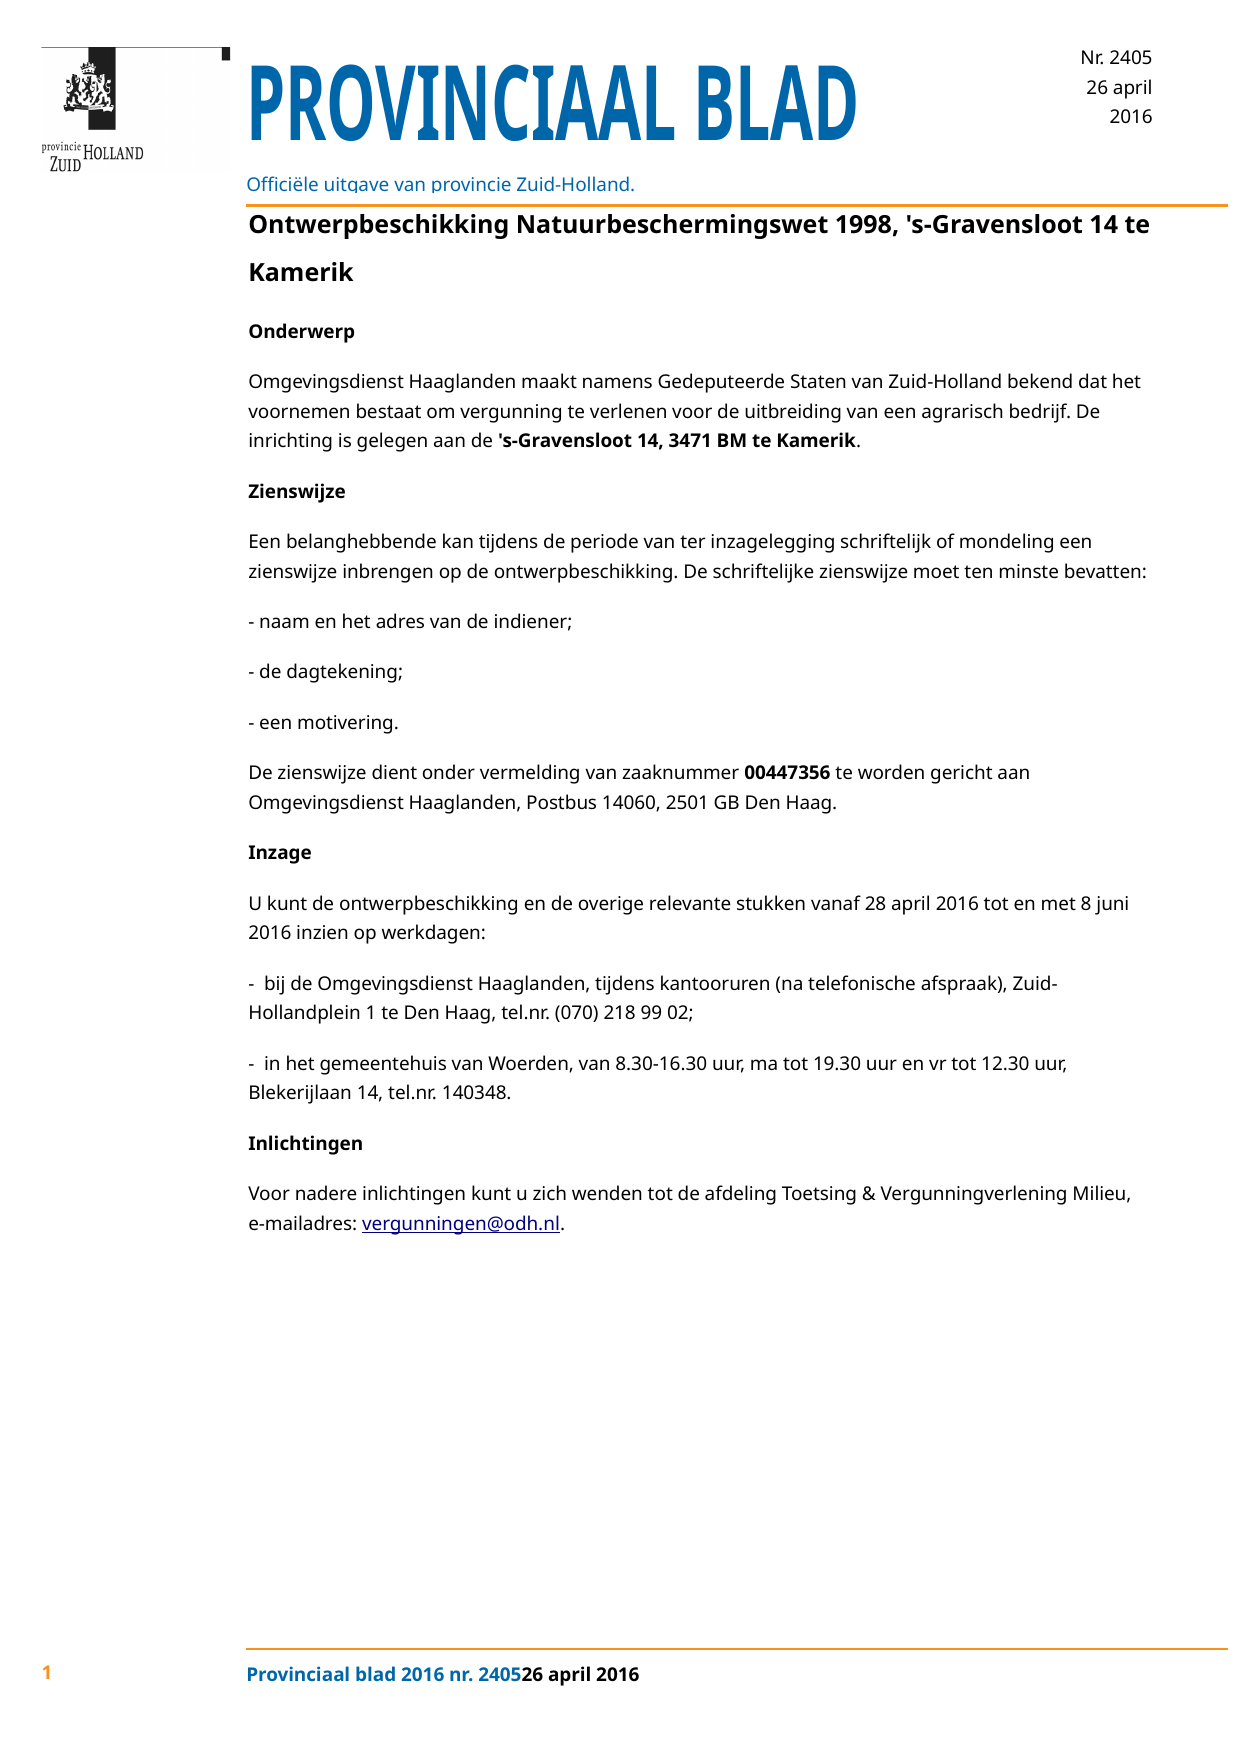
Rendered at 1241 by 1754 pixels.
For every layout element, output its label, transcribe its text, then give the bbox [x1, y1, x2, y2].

text Omgevingsdienst Haaglanden maakt namens Gedeputeerde Staten van Zuid-Holland bekend dat het voornemen bestaat om vergunning te verlenen voor de uitbreiding van een agrarisch bedrijf. De inrichting is gelegen aan de 's-Gravensloot 14, 3471 BM te Kamerik. [248, 368, 1152, 453]
text Voor nadere inlichtingen kunt u zich wenden tot de afdeling Toetsing & Vergunningverlening Milieu, e-mailadres: vergunningen@odh.nl. [248, 1180, 1152, 1236]
text Inzage [248, 839, 1152, 865]
picture [41, 47, 231, 172]
text Ontwerpbeschikking Natuurbeschermingswet 1998, 's-Gravensloot 14 te Kamerik [248, 207, 1152, 288]
text De zienswijze dient onder vermelding van zaaknummer 00447356 te worden gericht aan Omgevingsdienst Haaglanden, Postbus 14060, 2501 GB Den Haag. [248, 759, 1152, 815]
text Inlichtingen [248, 1130, 1152, 1156]
text Zienswijze [248, 478, 1152, 504]
text U kunt de ontwerpbeschikking en de overige relevante stukken vanaf 28 april 2016 tot en met 8 juni 2016 inzien op werkdagen: [248, 890, 1152, 945]
text - de dagtekening; [248, 659, 1152, 684]
text - in het gemeentehuis van Woerden, van 8.30-16.30 uur, ma tot 19.30 uur en vr tot 12.30 uur, Blekerijlaan 14, tel.nr. 140348. [248, 1050, 1152, 1105]
text - bij de Omgevingsdienst Haaglanden, tijdens kantooruren (na telefonische afspraak), Zuid-Hollandplein 1 te Den Haag, tel.nr. (070) 218 99 02; [248, 970, 1152, 1025]
text - een motivering. [248, 709, 1152, 735]
text - naam en het adres van de indiener; [248, 608, 1152, 634]
text Onderwerp [248, 318, 1152, 344]
text Een belanghebbende kan tijdens de periode van ter inzagelegging schriftelijk of mondeling een zienswijze inbrengen op de ontwerpbeschikking. De schriftelijke zienswijze moet ten minste bevatten: [248, 528, 1152, 584]
